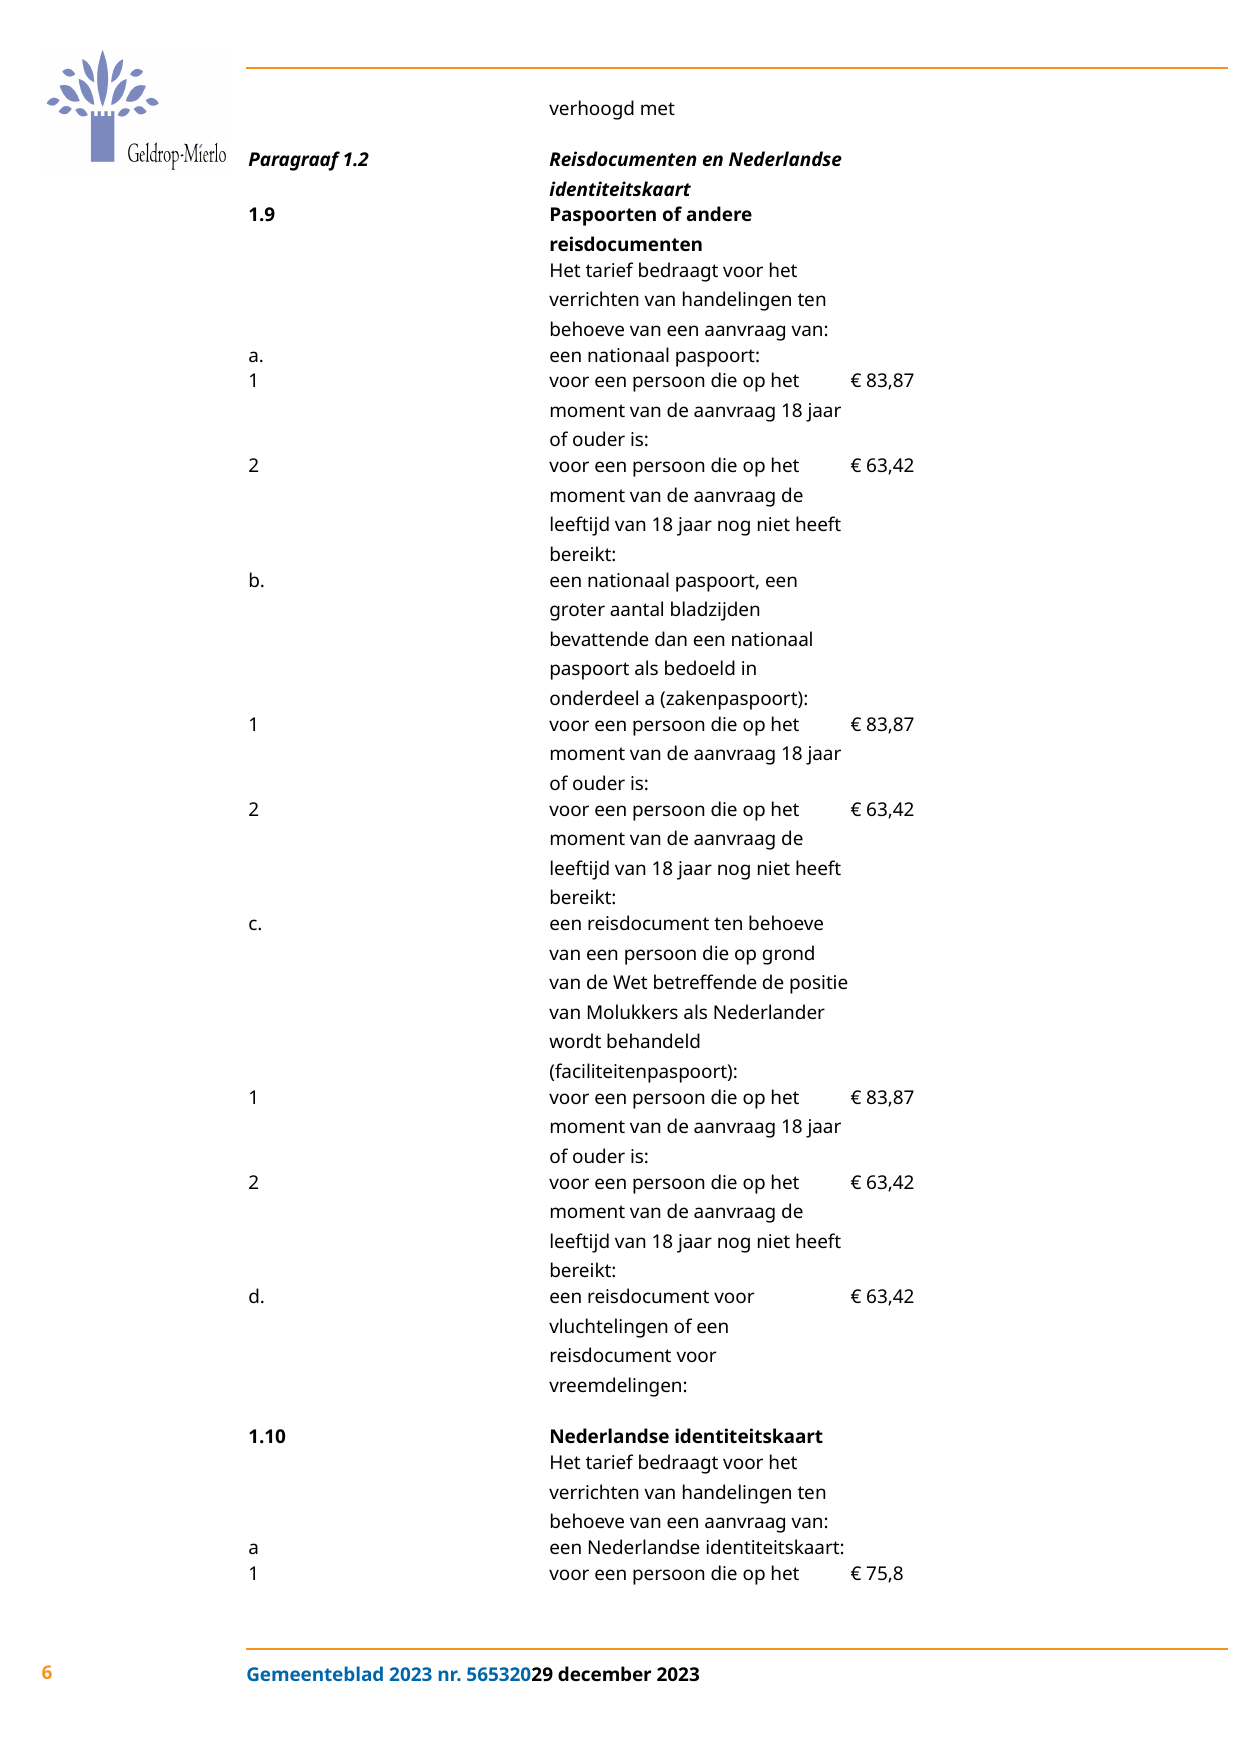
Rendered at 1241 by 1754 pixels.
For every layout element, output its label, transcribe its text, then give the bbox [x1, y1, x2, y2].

table_cell 1 [248, 1084, 549, 1169]
table_cell [850, 342, 1152, 367]
table_cell Nederlandse identiteitskaart [549, 1424, 850, 1449]
table_cell [248, 1398, 549, 1423]
table_cell [850, 202, 1152, 257]
table_cell € 83,87 [850, 368, 1152, 452]
table_cell Reisdocumenten en Nederlandse identiteitskaart [549, 146, 850, 202]
table_cell 1.10 [248, 1424, 549, 1449]
table_cell [850, 95, 1152, 121]
table_cell [850, 146, 1152, 202]
table_cell € 63,42 [850, 1283, 1152, 1398]
table_cell € 63,42 [850, 796, 1152, 910]
table_cell [850, 1449, 1152, 1534]
table_cell € 75,8 [850, 1560, 1152, 1586]
table_cell Het tarief bedraagt voor het verrichten van handelingen ten behoeve van een aanvraag van: [549, 257, 850, 342]
table_cell b. [248, 567, 549, 711]
table_cell voor een persoon die op het moment van de aanvraag 18 jaar of ouder is: [549, 711, 850, 796]
table_cell een nationaal paspoort, een groter aantal bladzijden bevattende dan een nationaal paspoort als bedoeld in onderdeel a (zakenpaspoort): [549, 567, 850, 711]
table_cell 1.9 [248, 202, 549, 257]
table_cell 2 [248, 1169, 549, 1283]
table_cell voor een persoon die op het moment van de aanvraag de leeftijd van 18 jaar nog niet heeft bereikt: [549, 453, 850, 567]
table_cell een reisdocument voor vluchtelingen of een reisdocument voor vreemdelingen: [549, 1283, 850, 1398]
table_cell 2 [248, 453, 549, 567]
table_cell 1 [248, 711, 549, 796]
table_cell [850, 257, 1152, 342]
table_cell 1 [248, 368, 549, 452]
table_cell c. [248, 910, 549, 1084]
table_cell [850, 1398, 1152, 1423]
table_cell [248, 95, 549, 121]
table_cell voor een persoon die op het [549, 1560, 850, 1586]
table_cell [850, 1424, 1152, 1449]
table_cell verhoogd met [549, 95, 850, 121]
table_cell [850, 121, 1152, 146]
table_cell [248, 1449, 549, 1534]
table_cell a [248, 1534, 549, 1560]
table_cell [850, 567, 1152, 711]
table_cell voor een persoon die op het moment van de aanvraag de leeftijd van 18 jaar nog niet heeft bereikt: [549, 796, 850, 910]
table_cell € 83,87 [850, 711, 1152, 796]
table_cell voor een persoon die op het moment van de aanvraag 18 jaar of ouder is: [549, 368, 850, 452]
table_cell Paspoorten of andere reisdocumenten [549, 202, 850, 257]
table_cell € 63,42 [850, 1169, 1152, 1283]
table_cell € 83,87 [850, 1084, 1152, 1169]
table_cell Paragraaf 1.2 [248, 146, 549, 202]
table_cell voor een persoon die op het moment van de aanvraag 18 jaar of ouder is: [549, 1084, 850, 1169]
table_cell [850, 1534, 1152, 1560]
table_cell [549, 1398, 850, 1423]
table_cell een reisdocument ten behoeve van een persoon die op grond van de Wet betreffende de positie van Molukkers als Nederlander wordt behandeld (faciliteitenpaspoort): [549, 910, 850, 1084]
table_cell [850, 910, 1152, 1084]
table_cell € 63,42 [850, 453, 1152, 567]
table_cell [248, 257, 549, 342]
table_cell 1 [248, 1560, 549, 1586]
table_cell voor een persoon die op het moment van de aanvraag de leeftijd van 18 jaar nog niet heeft bereikt: [549, 1169, 850, 1283]
table_cell [549, 121, 850, 146]
table_cell d. [248, 1283, 549, 1398]
table_cell 2 [248, 796, 549, 910]
picture [41, 47, 231, 172]
table_cell [248, 121, 549, 146]
table_cell een nationaal paspoort: [549, 342, 850, 367]
table_cell Het tarief bedraagt voor het verrichten van handelingen ten behoeve van een aanvraag van: [549, 1449, 850, 1534]
table_cell een Nederlandse identiteitskaart: [549, 1534, 850, 1560]
table_cell a. [248, 342, 549, 367]
